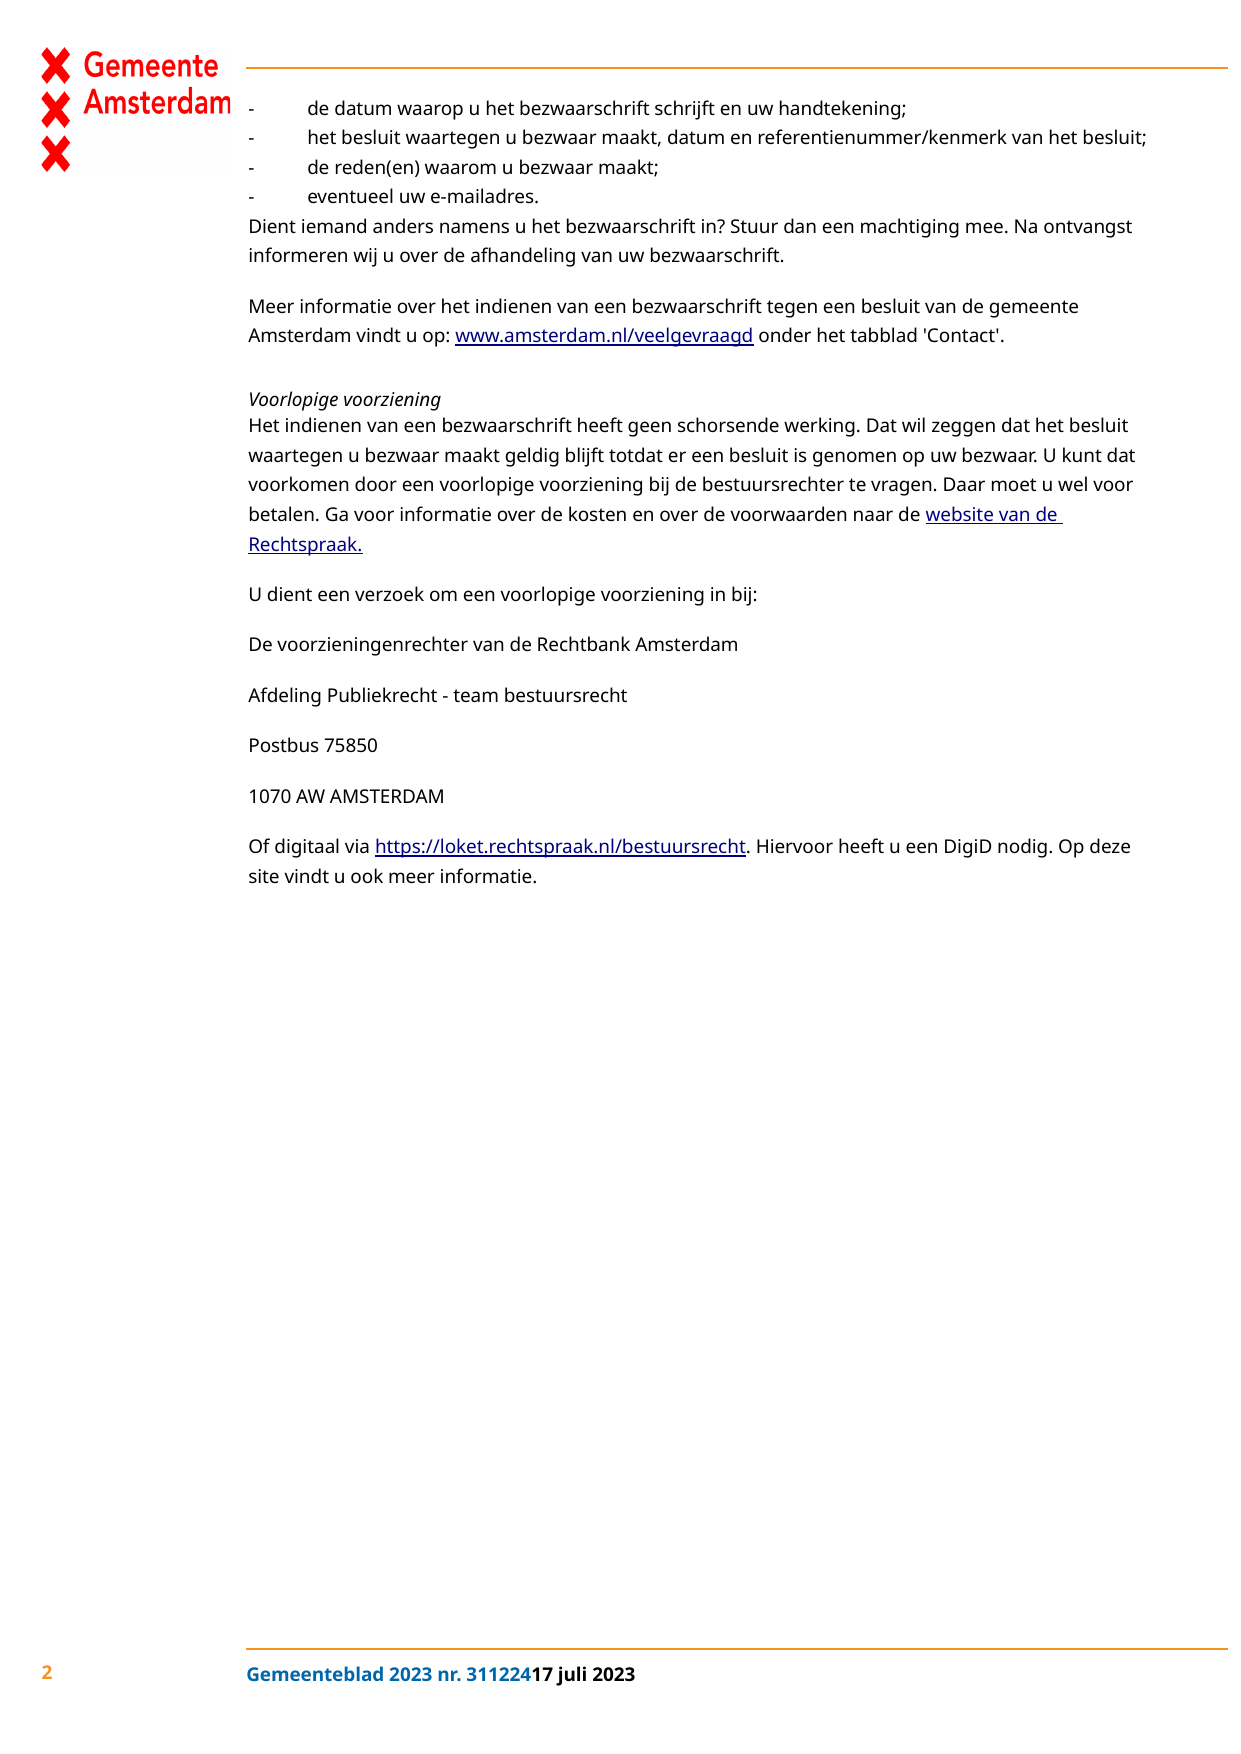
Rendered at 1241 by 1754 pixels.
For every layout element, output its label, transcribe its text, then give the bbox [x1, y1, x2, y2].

list de datum waarop u het bezwaarschrift schrijft en uw handtekening; [248, 95, 1152, 121]
text Meer informatie over het indienen van een bezwaarschrift tegen een besluit van de gemeente Amsterdam vindt u op: www.amsterdam.nl/veelgevraagd onder het tabblad 'Contact'. [248, 293, 1152, 348]
text U dient een verzoek om een voorlopige voorziening in bij: [248, 581, 1152, 607]
text De voorzieningenrechter van de Rechtbank Amsterdam [248, 632, 1152, 657]
text Afdeling Publiekrecht - team bestuursrecht [248, 682, 1152, 708]
text Het indienen van een bezwaarschrift heeft geen schorsende werking. Dat wil zeggen dat het besluit waartegen u bezwaar maakt geldig blijft totdat er een besluit is genomen op uw bezwaar. U kunt dat voorkomen door een voorlopige voorziening bij de bestuursrechter te vragen. Daar moet u wel voor betalen. Ga voor informatie over de kosten en over de voorwaarden naar de website van de Rechtspraak. [248, 412, 1152, 556]
text Postbus 75850 [248, 732, 1152, 758]
picture [41, 47, 231, 172]
text Of digitaal via https://loket.rechtspraak.nl/bestuursrecht. Hiervoor heeft u een DigiD nodig. Op deze site vindt u ook meer informatie. [248, 833, 1152, 888]
list het besluit waartegen u bezwaar maakt, datum en referentienummer/kenmerk van het besluit; [248, 124, 1152, 150]
list eventueel uw e-mailadres. [248, 183, 1152, 209]
text 1070 AW AMSTERDAM [248, 783, 1152, 808]
text Voorlopige voorziening [248, 387, 1152, 412]
text Dient iemand anders namens u het bezwaarschrift in? Stuur dan een machtiging mee. Na ontvangst informeren wij u over de afhandeling van uw bezwaarschrift. [248, 213, 1152, 268]
list de reden(en) waarom u bezwaar maakt; [248, 154, 1152, 180]
